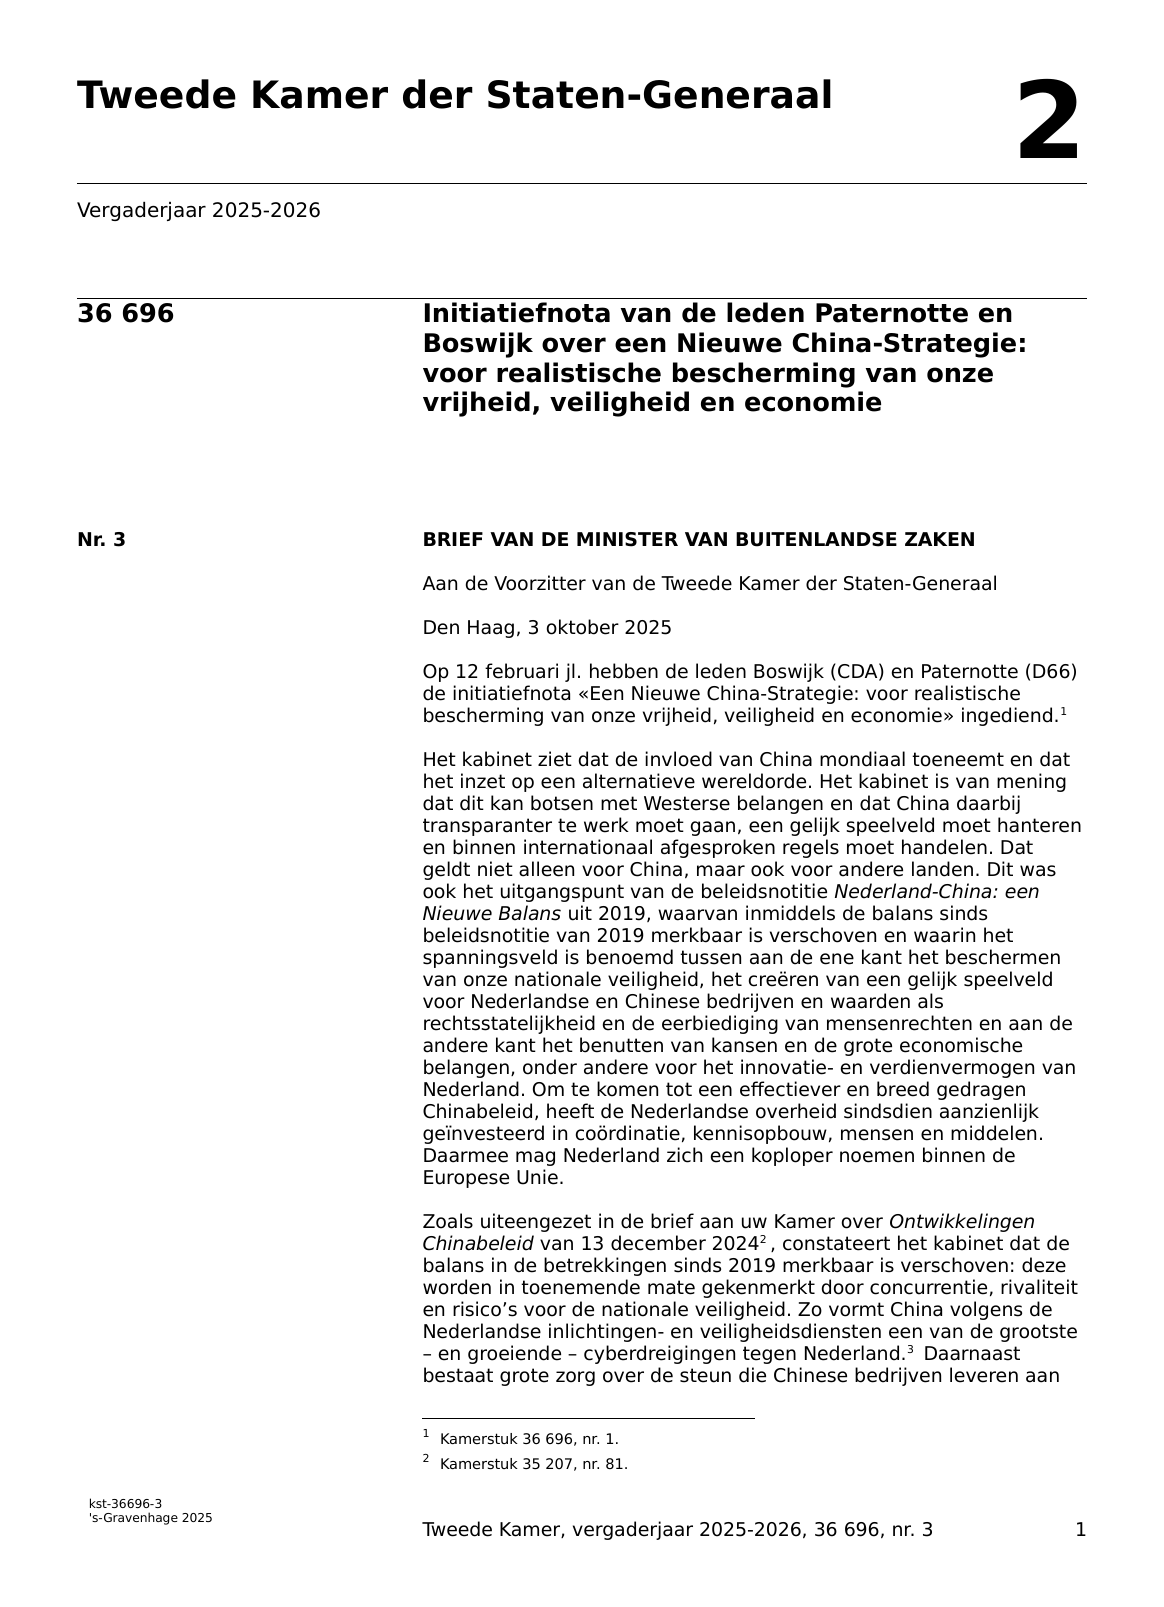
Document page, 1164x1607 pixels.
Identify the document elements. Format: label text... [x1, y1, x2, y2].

text Kamerstuk 36 696, nr. 1. [422, 1427, 1087, 1449]
text Zoals uiteengezet in de brief aan uw Kamer over Ontwikkelingen Chinabeleid van 13 december 2024, constateert het kabinet dat de balans in de betrekkingen sinds 2019 merkbaar is verschoven: deze worden in toenemende mate gekenmerkt door concurrentie, rivaliteit en risico’s voor de nationale veiligheid. Zo vormt China volgens de Nederlandse inlichtingen- en veiligheidsdiensten een van de grootste – en groeiende – cyberdreigingen tegen Nederland. Daarnaast bestaat grote zorg over de steun die Chinese bedrijven leveren aan [422, 1211, 1087, 1387]
text Op 12 februari jl. hebben de leden Boswijk (CDA) en Paternotte (D66) de initiatiefnota «Een Nieuwe China-Strategie: voor realistische bescherming van onze vrijheid, veiligheid en economie» ingediend. [422, 661, 1087, 727]
table_header 2 [886, 59, 1087, 183]
subtitle Nr. 3 BRIEF VAN DE MINISTER VAN BUITENLANDSE ZAKEN [77, 529, 1087, 551]
text Den Haag, 3 oktober 2025 [422, 617, 1087, 639]
text kst-36696-3 [88, 1497, 323, 1511]
subtitle 36 696 Initiatiefnota van de leden Paternotte en Boswijk over een Nieuwe China-Strategie: voor realistische bescherming van onze vrijheid, veiligheid en economie [77, 299, 1087, 418]
table_cell Vergaderjaar 2025-2026 [77, 184, 1087, 298]
table_header Tweede Kamer der Staten-Generaal [77, 59, 886, 183]
text Het kabinet ziet dat de invloed van China mondiaal toeneemt en dat het inzet op een alternatieve wereldorde. Het kabinet is van mening dat dit kan botsen met Westerse belangen en dat China daarbij transparanter te werk moet gaan, een gelijk speelveld moet hanteren en binnen internationaal afgesproken regels moet handelen. Dat geldt niet alleen voor China, maar ook voor andere landen. Dit was ook het uitgangspunt van de beleidsnotitie Nederland-China: een Nieuwe Balans uit 2019, waarvan inmiddels de balans sinds beleidsnotitie van 2019 merkbaar is verschoven en waarin het spanningsveld is benoemd tussen aan de ene kant het beschermen van onze nationale veiligheid, het creëren van een gelijk speelveld voor Nederlandse en Chinese bedrijven en waarden als rechtsstatelijkheid en de eerbiediging van mensenrechten en aan de andere kant het benutten van kansen en de grote economische belangen, onder andere voor het innovatie- en verdienvermogen van Nederland. Om te komen tot een effectiever en breed gedragen Chinabeleid, heeft de Nederlandse overheid sindsdien aanzienlijk geïnvesteerd in coördinatie, kennisopbouw, mensen en middelen. Daarmee mag Nederland zich een koploper noemen binnen de Europese Unie. [422, 749, 1087, 1189]
text 's-Gravenhage 2025 [88, 1511, 323, 1525]
text Kamerstuk 35 207, nr. 81. [422, 1452, 1087, 1474]
text Aan de Voorzitter van de Tweede Kamer der Staten-Generaal [422, 573, 1087, 595]
